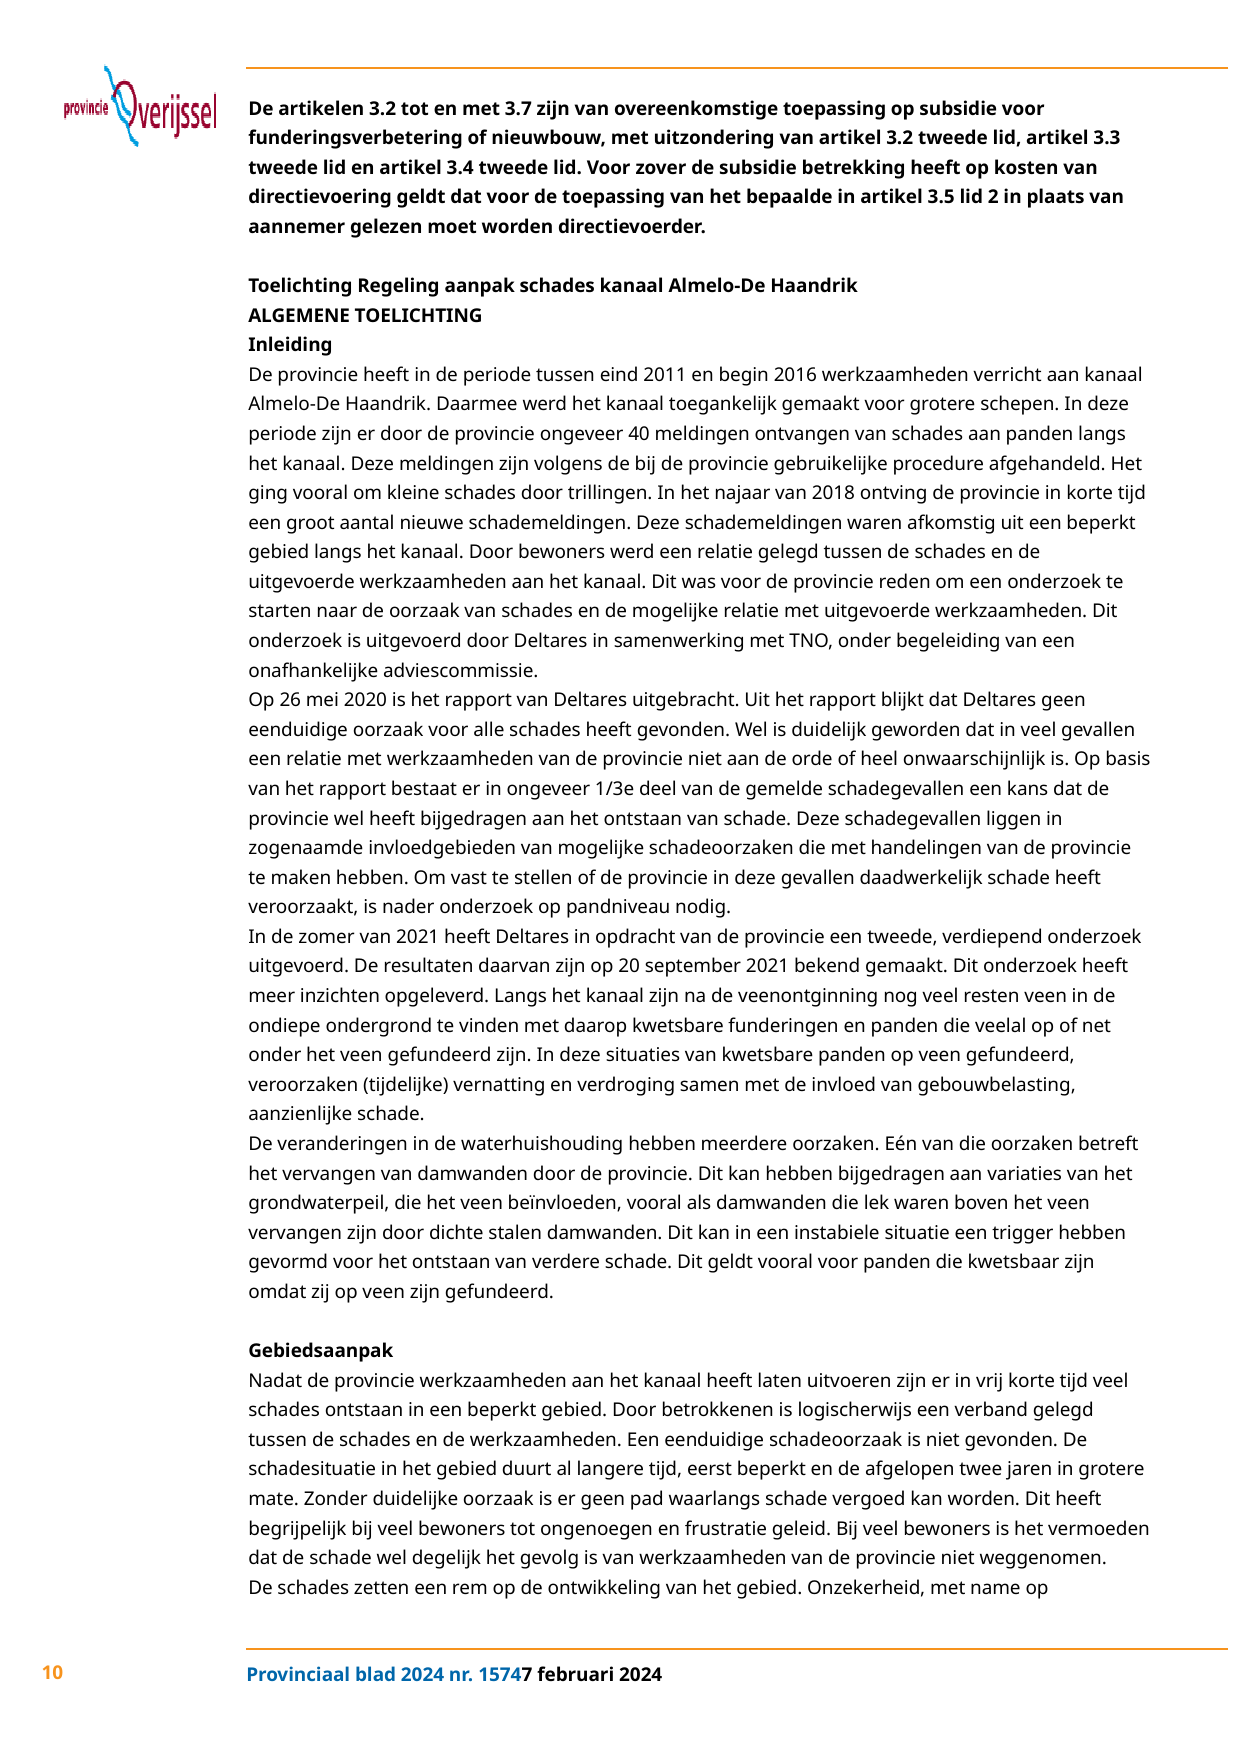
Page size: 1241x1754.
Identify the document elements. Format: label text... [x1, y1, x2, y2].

text De veranderingen in de waterhuishouding hebben meerdere oorzaken. Eén van die oorzaken betreft het vervangen van damwanden door de provincie. Dit kan hebben bijgedragen aan variaties van het grondwaterpeil, die het veen beïnvloeden, vooral als damwanden die lek waren boven het veen vervangen zijn door dichte stalen damwanden. Dit kan in een instabiele situatie een trigger hebben gevormd voor het ontstaan van verdere schade. Dit geldt vooral voor panden die kwetsbaar zijn omdat zij op veen zijn gefundeerd. [248, 1130, 1152, 1304]
text In de zomer van 2021 heeft Deltares in opdracht van de provincie een tweede, verdiepend onderzoek uitgevoerd. De resultaten daarvan zijn op 20 september 2021 bekend gemaakt. Dit onderzoek heeft meer inzichten opgeleverd. Langs het kanaal zijn na de veenontginning nog veel resten veen in de ondiepe ondergrond te vinden met daarop kwetsbare funderingen en panden die veelal op of net onder het veen gefundeerd zijn. In deze situaties van kwetsbare panden op veen gefundeerd, veroorzaken (tijdelijke) vernatting en verdroging samen met de invloed van gebouwbelasting, aanzienlijke schade. [248, 923, 1152, 1126]
text De provincie heeft in de periode tussen eind 2011 en begin 2016 werkzaamheden verricht aan kanaal Almelo-De Haandrik. Daarmee werd het kanaal toegankelijk gemaakt voor grotere schepen. In deze periode zijn er door de provincie ongeveer 40 meldingen ontvangen van schades aan panden langs het kanaal. Deze meldingen zijn volgens de bij de provincie gebruikelijke procedure afgehandeld. Het ging vooral om kleine schades door trillingen. In het najaar van 2018 ontving de provincie in korte tijd een groot aantal nieuwe schademeldingen. Deze schademeldingen waren afkomstig uit een beperkt gebied langs het kanaal. Door bewoners werd een relatie gelegd tussen de schades en de uitgevoerde werkzaamheden aan het kanaal. Dit was voor de provincie reden om een onderzoek te starten naar de oorzaak van schades en de mogelijke relatie met uitgevoerde werkzaamheden. Dit onderzoek is uitgevoerd door Deltares in samenwerking met TNO, onder begeleiding van een onafhankelijke adviescommissie. [248, 361, 1152, 683]
text Op 26 mei 2020 is het rapport van Deltares uitgebracht. Uit het rapport blijkt dat Deltares geen eenduidige oorzaak voor alle schades heeft gevonden. Wel is duidelijk geworden dat in veel gevallen een relatie met werkzaamheden van de provincie niet aan de orde of heel onwaarschijnlijk is. Op basis van het rapport bestaat er in ongeveer 1/3e deel van de gemelde schadegevallen een kans dat de provincie wel heeft bijgedragen aan het ontstaan van schade. Deze schadegevallen liggen in zogenaamde invloedgebieden van mogelijke schadeoorzaken die met handelingen van de provincie te maken hebben. Om vast te stellen of de provincie in deze gevallen daadwerkelijk schade heeft veroorzaakt, is nader onderzoek op pandniveau nodig. [248, 686, 1152, 919]
text De schades zetten een rem op de ontwikkeling van het gebied. Onzekerheid, met name op [248, 1574, 1152, 1600]
picture [41, 47, 231, 172]
text Nadat de provincie werkzaamheden aan het kanaal heeft laten uitvoeren zijn er in vrij korte tijd veel schades ontstaan in een beperkt gebied. Door betrokkenen is logischerwijs een verband gelegd tussen de schades en de werkzaamheden. Een eenduidige schadeoorzaak is niet gevonden. De schadesituatie in het gebied duurt al langere tijd, eerst beperkt en de afgelopen twee jaren in grotere mate. Zonder duidelijke oorzaak is er geen pad waarlangs schade vergoed kan worden. Dit heeft begrijpelijk bij veel bewoners tot ongenoegen en frustratie geleid. Bij veel bewoners is het vermoeden dat de schade wel degelijk het gevolg is van werkzaamheden van de provincie niet weggenomen. [248, 1367, 1152, 1570]
text ALGEMENE TOELICHTING [248, 302, 1152, 328]
text Toelichting Regeling aanpak schades kanaal Almelo-De Haandrik [248, 272, 1152, 298]
text Gebiedsaanpak [248, 1337, 1152, 1363]
text De artikelen 3.2 tot en met 3.7 zijn van overeenkomstige toepassing op subsidie voor funderingsverbetering of nieuwbouw, met uitzondering van artikel 3.2 tweede lid, artikel 3.3 tweede lid en artikel 3.4 tweede lid. Voor zover de subsidie betrekking heeft op kosten van directievoering geldt dat voor de toepassing van het bepaalde in artikel 3.5 lid 2 in plaats van aannemer gelezen moet worden directievoerder. [248, 95, 1152, 239]
text Inleiding [248, 331, 1152, 357]
